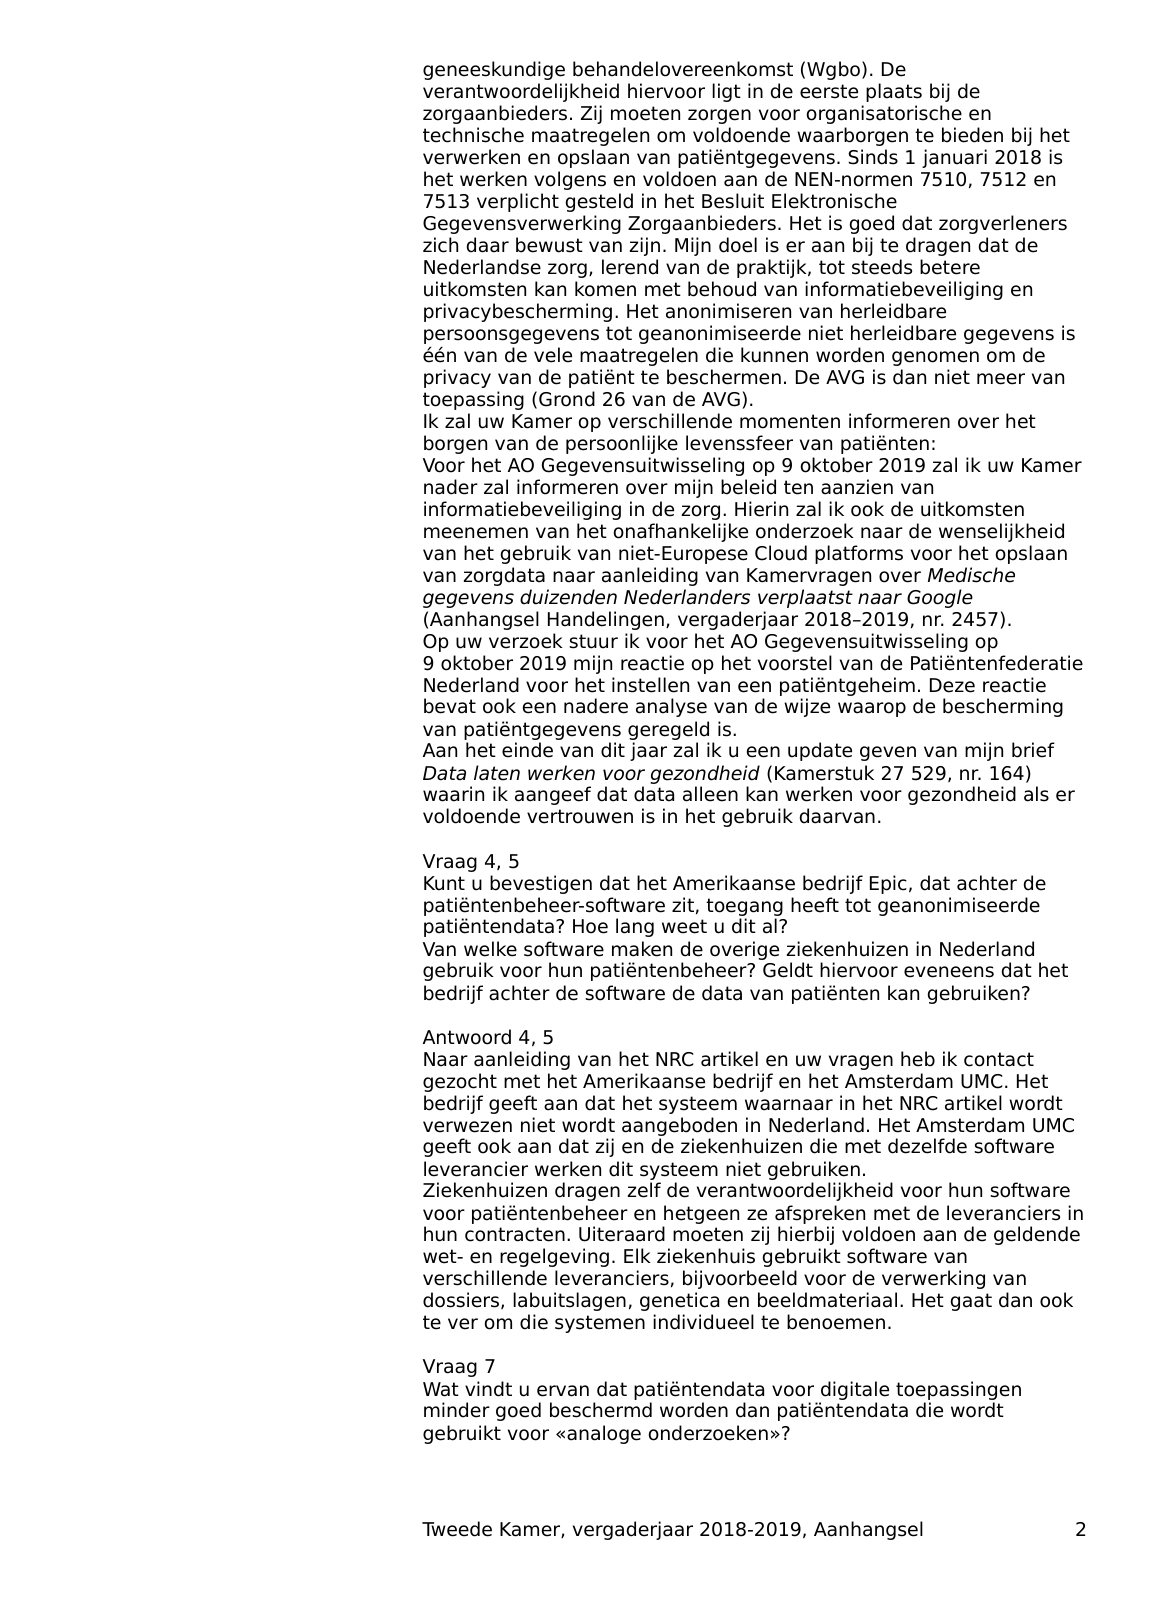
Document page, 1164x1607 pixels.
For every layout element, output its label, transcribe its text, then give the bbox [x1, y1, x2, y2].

text Voor het AO Gegevensuitwisseling op 9 oktober 2019 zal ik uw Kamer nader zal informeren over mijn beleid ten aanzien van informatiebeveiliging in de zorg. Hierin zal ik ook de uitkomsten meenemen van het onafhankelijke onderzoek naar de wenselijkheid van het gebruik van niet-Europese Cloud platforms voor het opslaan van zorgdata naar aanleiding van Kamervragen over Medische gegevens duizenden Nederlanders verplaatst naar Google (Aanhangsel Handelingen, vergaderjaar 2018–2019, nr. 2457). [422, 455, 1087, 631]
text Ik zal uw Kamer op verschillende momenten informeren over het borgen van de persoonlijke levenssfeer van patiënten: [422, 411, 1087, 455]
text Aan het einde van dit jaar zal ik u een update geven van mijn brief Data laten werken voor gezondheid (Kamerstuk 27 529, nr. 164) waarin ik aangeef dat data alleen kan werken voor gezondheid als er voldoende vertrouwen is in het gebruik daarvan. [422, 740, 1087, 828]
text Ziekenhuizen dragen zelf de verantwoordelijkheid voor hun software voor patiëntenbeheer en hetgeen ze afspreken met de leveranciers in hun contracten. Uiteraard moeten zij hierbij voldoen aan de geldende wet- en regelgeving. Elk ziekenhuis gebruikt software van verschillende leveranciers, bijvoorbeeld voor de verwerking van dossiers, labuitslagen, genetica en beeldmateriaal. Het gaat dan ook te ver om die systemen individueel te benoemen. [422, 1180, 1087, 1334]
text Wat vindt u ervan dat patiëntendata voor digitale toepassingen minder goed beschermd worden dan patiëntendata die wordt gebruikt voor «analoge onderzoeken»? [422, 1378, 1087, 1444]
text Vraag 4, 5 [422, 851, 1087, 872]
text Kunt u bevestigen dat het Amerikaanse bedrijf Epic, dat achter de patiëntenbeheer-software zit, toegang heeft tot geanonimiseerde patiëntendata? Hoe lang weet u dit al? [422, 872, 1087, 938]
text Antwoord 4, 5 [422, 1027, 1087, 1048]
text Van welke software maken de overige ziekenhuizen in Nederland gebruik voor hun patiëntenbeheer? Geldt hiervoor eveneens dat het bedrijf achter de software de data van patiënten kan gebruiken? [422, 938, 1087, 1004]
text Naar aanleiding van het NRC artikel en uw vragen heb ik contact gezocht met het Amerikaanse bedrijf en het Amsterdam UMC. Het bedrijf geeft aan dat het systeem waarnaar in het NRC artikel wordt verwezen niet wordt aangeboden in Nederland. Het Amsterdam UMC geeft ook aan dat zij en de ziekenhuizen die met dezelfde software leverancier werken dit systeem niet gebruiken. [422, 1048, 1087, 1180]
text Vraag 7 [422, 1356, 1087, 1378]
text geneeskundige behandelovereenkomst (Wgbo). De verantwoordelijkheid hiervoor ligt in de eerste plaats bij de zorgaanbieders. Zij moeten zorgen voor organisatorische en technische maatregelen om voldoende waarborgen te bieden bij het verwerken en opslaan van patiëntgegevens. Sinds 1 januari 2018 is het werken volgens en voldoen aan de NEN-normen 7510, 7512 en 7513 verplicht gesteld in het Besluit Elektronische Gegevensverwerking Zorgaanbieders. Het is goed dat zorgverleners zich daar bewust van zijn. Mijn doel is er aan bij te dragen dat de Nederlandse zorg, lerend van de praktijk, tot steeds betere uitkomsten kan komen met behoud van informatiebeveiliging en privacybescherming. Het anonimiseren van herleidbare persoonsgegevens tot geanonimiseerde niet herleidbare gegevens is één van de vele maatregelen die kunnen worden genomen om de privacy van de patiënt te beschermen. De AVG is dan niet meer van toepassing (Grond 26 van de AVG). [422, 59, 1087, 411]
text Op uw verzoek stuur ik voor het AO Gegevensuitwisseling op 9 oktober 2019 mijn reactie op het voorstel van de Patiëntenfederatie Nederland voor het instellen van een patiëntgeheim. Deze reactie bevat ook een nadere analyse van de wijze waarop de bescherming van patiëntgegevens geregeld is. [422, 631, 1087, 740]
